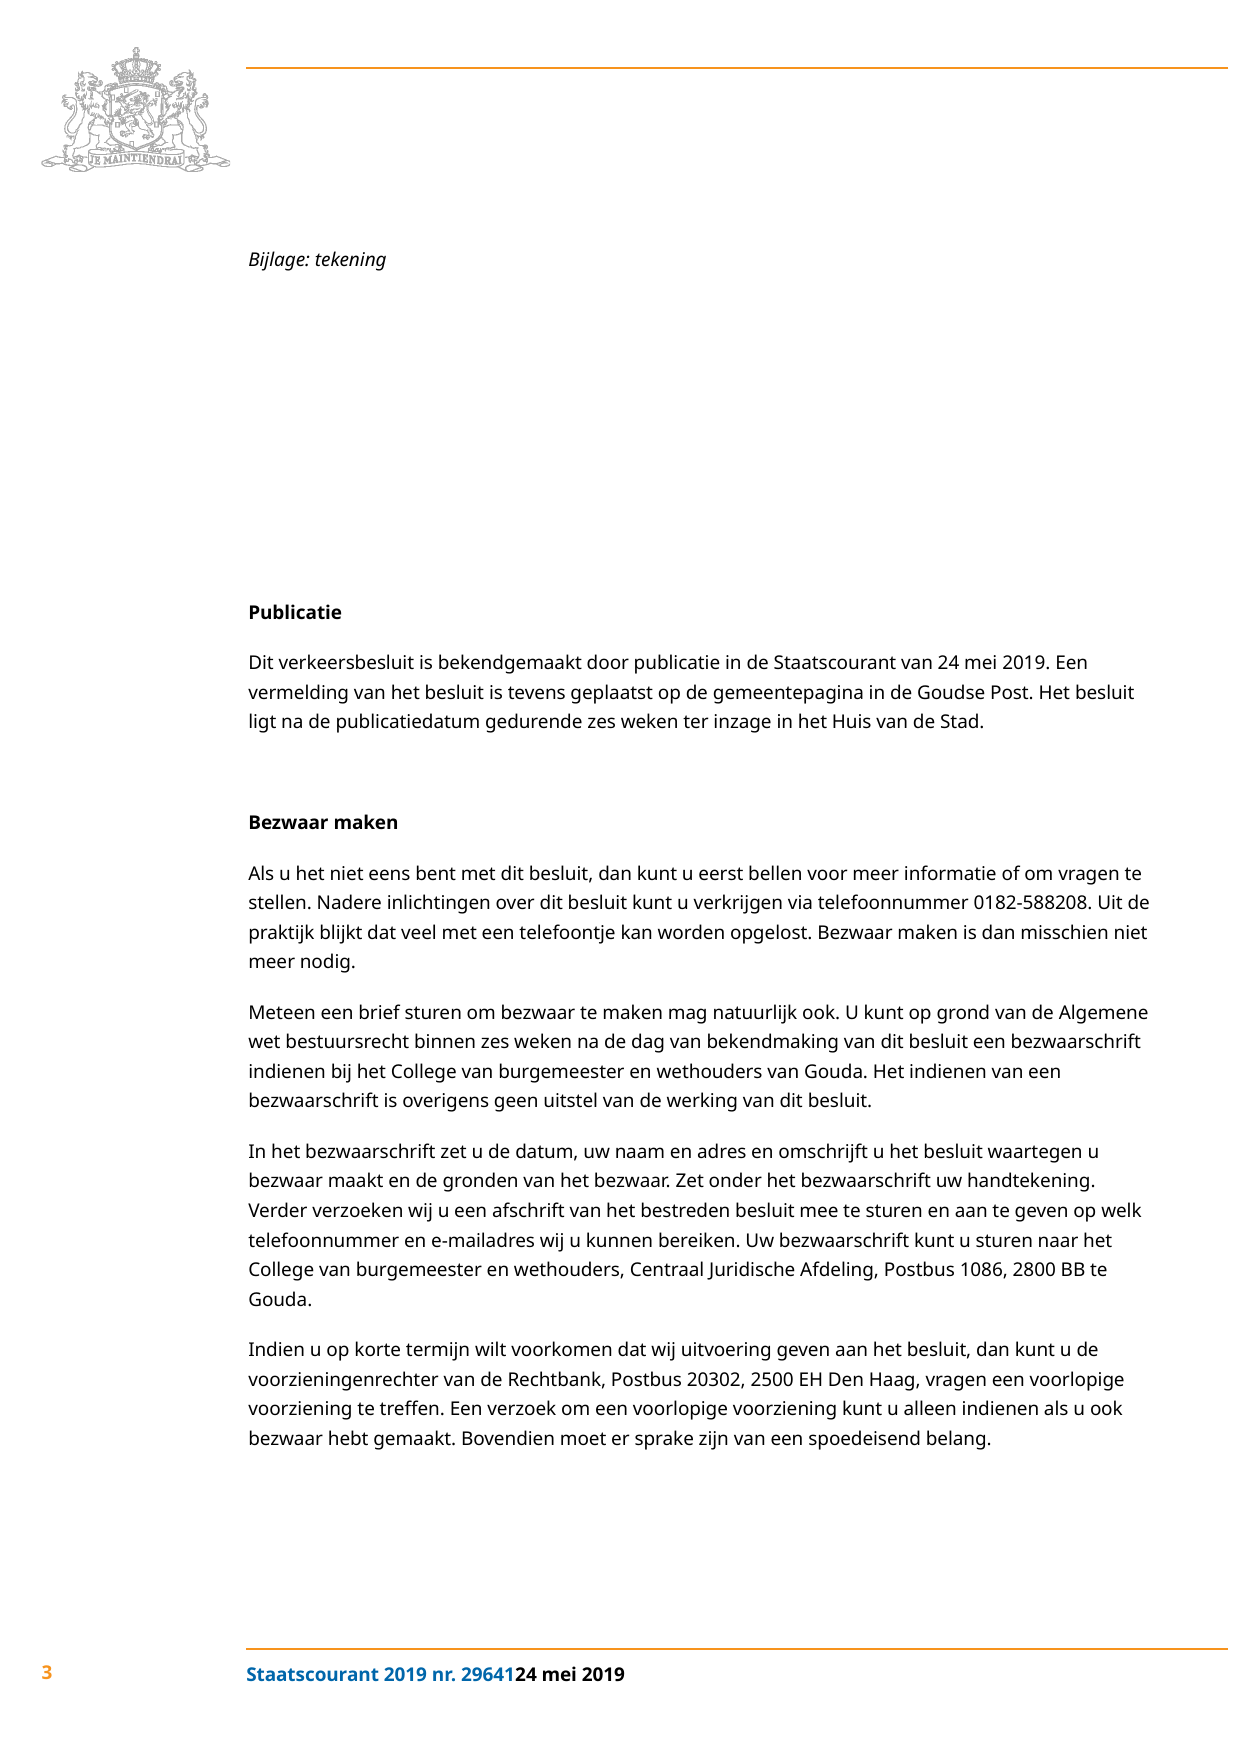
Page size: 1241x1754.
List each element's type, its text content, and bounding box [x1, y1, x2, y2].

text Bezwaar maken [248, 809, 1152, 835]
picture [41, 47, 231, 172]
text Indien u op korte termijn wilt voorkomen dat wij uitvoering geven aan het besluit, dan kunt u de voorzieningenrechter van de Rechtbank, Postbus 20302, 2500 EH Den Haag, vragen een voorlopige voorziening te treffen. Een verzoek om een voorlopige voorziening kunt u alleen indienen als u ook bezwaar hebt gemaakt. Bovendien moet er sprake zijn van een spoedeisend belang. [248, 1336, 1152, 1451]
text Bijlage: tekening [248, 246, 1152, 272]
text Publicatie [248, 599, 1152, 625]
text Als u het niet eens bent met dit besluit, dan kunt u eerst bellen voor meer informatie of om vragen te stellen. Nadere inlichtingen over dit besluit kunt u verkrijgen via telefoonnummer 0182-588208. Uit de praktijk blijkt dat veel met een telefoontje kan worden opgelost. Bezwaar maken is dan misschien niet meer nodig. [248, 860, 1152, 974]
text Dit verkeersbesluit is bekendgemaakt door publicatie in de Staatscourant van 24 mei 2019. Een vermelding van het besluit is tevens geplaatst op de gemeentepagina in de Goudse Post. Het besluit ligt na de publicatiedatum gedurende zes weken ter inzage in het Huis van de Stad. [248, 649, 1152, 734]
text In het bezwaarschrift zet u de datum, uw naam en adres en omschrijft u het besluit waartegen u bezwaar maakt en de gronden van het bezwaar. Zet onder het bezwaarschrift uw handtekening. Verder verzoeken wij u een afschrift van het bestreden besluit mee te sturen en aan te geven op welk telefoonnummer en e-mailadres wij u kunnen bereiken. Uw bezwaarschrift kunt u sturen naar het College van burgemeester en wethouders, Centraal Juridische Afdeling, Postbus 1086, 2800 BB te Gouda. [248, 1138, 1152, 1312]
text Meteen een brief sturen om bezwaar te maken mag natuurlijk ook. U kunt op grond van de Algemene wet bestuursrecht binnen zes weken na de dag van bekendmaking van dit besluit een bezwaarschrift indienen bij het College van burgemeester en wethouders van Gouda. Het indienen van een bezwaarschrift is overigens geen uitstel van de werking van dit besluit. [248, 999, 1152, 1113]
